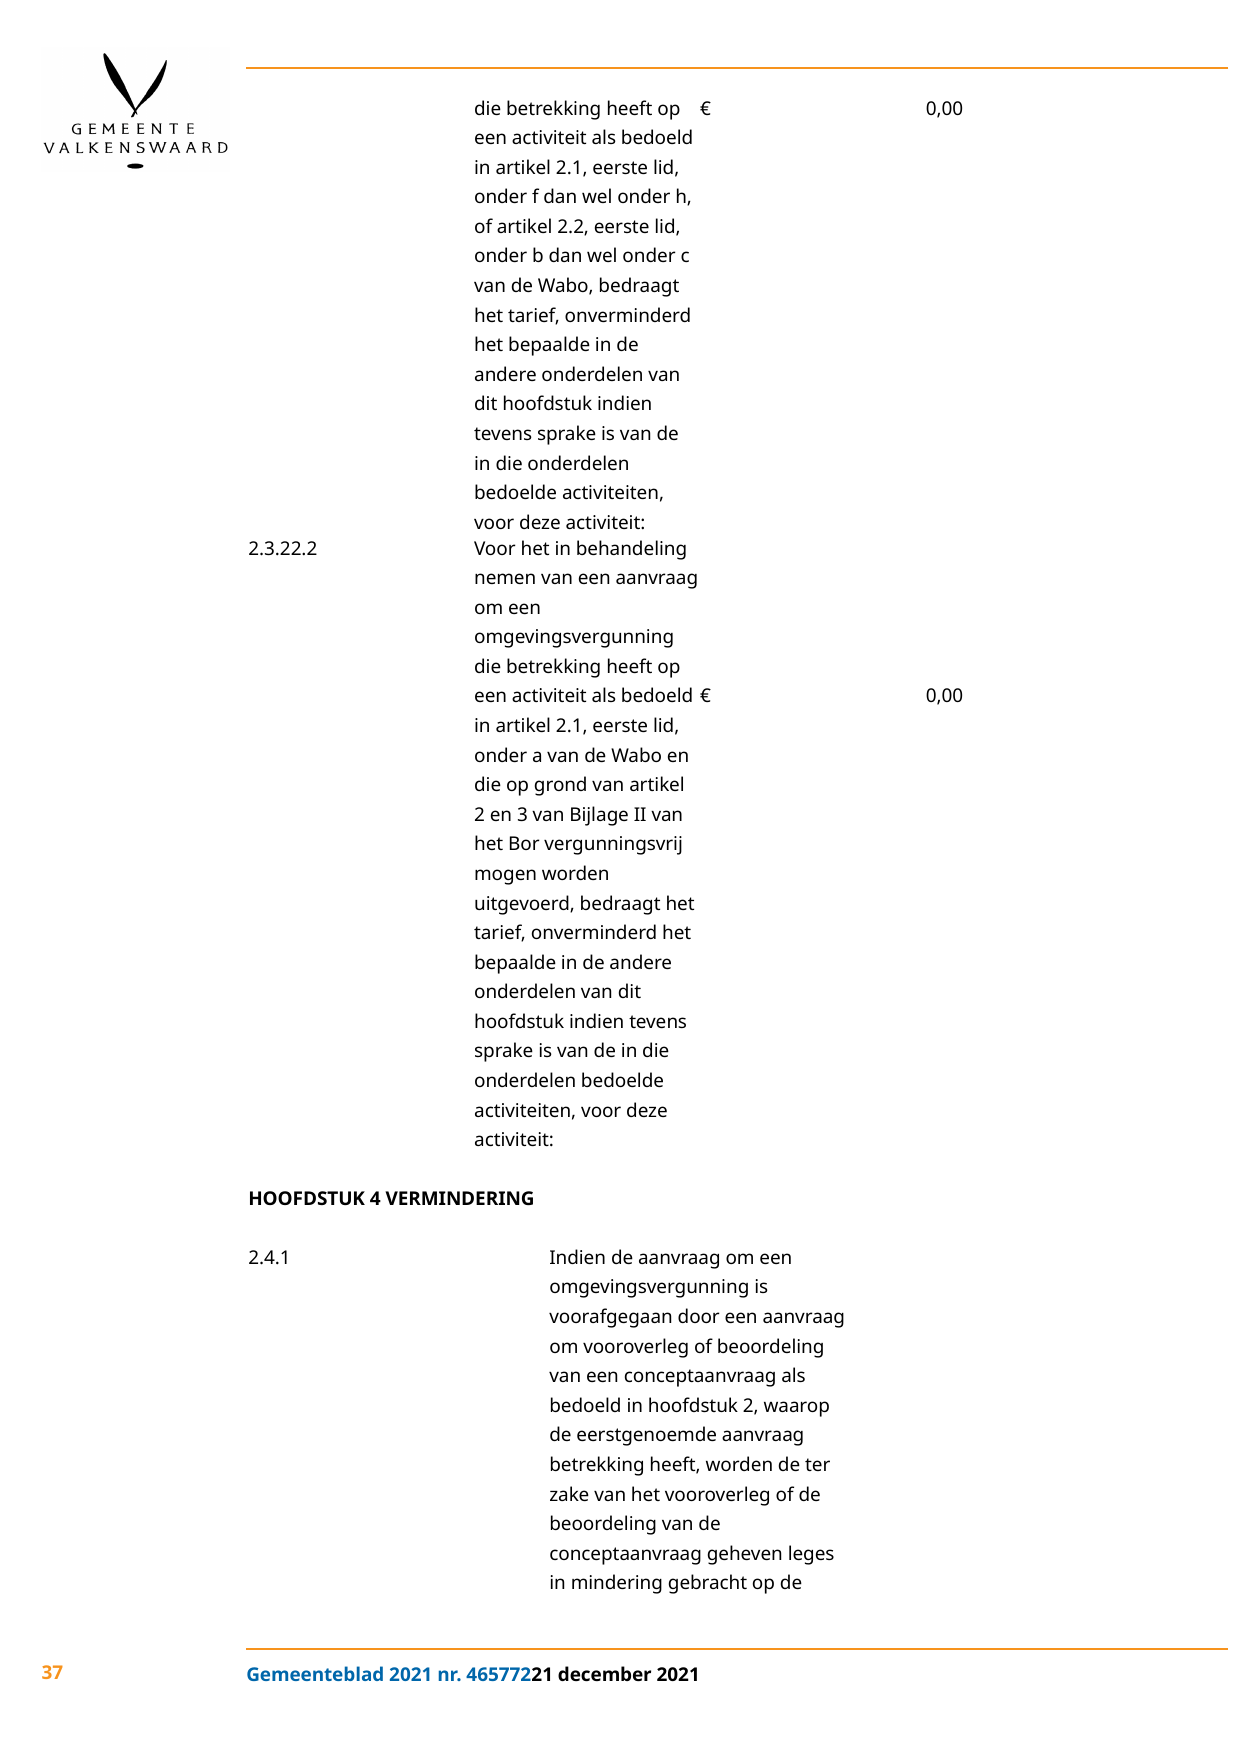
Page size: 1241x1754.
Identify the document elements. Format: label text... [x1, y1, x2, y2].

table_cell € [700, 535, 926, 1152]
table_cell 2.3.22.2 [248, 535, 474, 1152]
table_cell die betrekking heeft op een activiteit als bedoeld in artikel 2.1, eerste lid, onder f dan wel onder h, of artikel 2.2, eerste lid, onder b dan wel onder c van de Wabo, bedraagt het tarief, onverminderd het bepaalde in de andere onderdelen van dit hoofdstuk indien tevens sprake is van de in die onderdelen bedoelde activiteiten, voor deze activiteit: [474, 95, 700, 535]
table_header 2.4.1 [248, 1244, 549, 1595]
table_header [850, 1244, 1152, 1595]
table_cell 0,00 [926, 95, 1152, 535]
picture [41, 47, 231, 172]
table_header Indien de aanvraag om een omgevingsvergunning is voorafgegaan door een aanvraag om vooroverleg of beoordeling van een conceptaanvraag als bedoeld in hoofdstuk 2, waarop de eerstgenoemde aanvraag betrekking heeft, worden de ter zake van het vooroverleg of de beoordeling van de conceptaanvraag geheven leges in mindering gebracht op de [549, 1244, 850, 1595]
table_cell Voor het in behandeling nemen van een aanvraag om een omgevingsvergunning die betrekking heeft op een activiteit als bedoeld in artikel 2.1, eerste lid, onder a van de Wabo en die op grond van artikel 2 en 3 van Bijlage II van het Bor vergunningsvrij mogen worden uitgevoerd, bedraagt het tarief, onverminderd het bepaalde in de andere onderdelen van dit hoofdstuk indien tevens sprake is van de in die onderdelen bedoelde activiteiten, voor deze activiteit: [474, 535, 700, 1152]
table_cell € [700, 95, 926, 535]
table_cell [248, 95, 474, 535]
text HOOFDSTUK 4 VERMINDERING [248, 1185, 1152, 1211]
table_cell 0,00 [926, 535, 1152, 1152]
